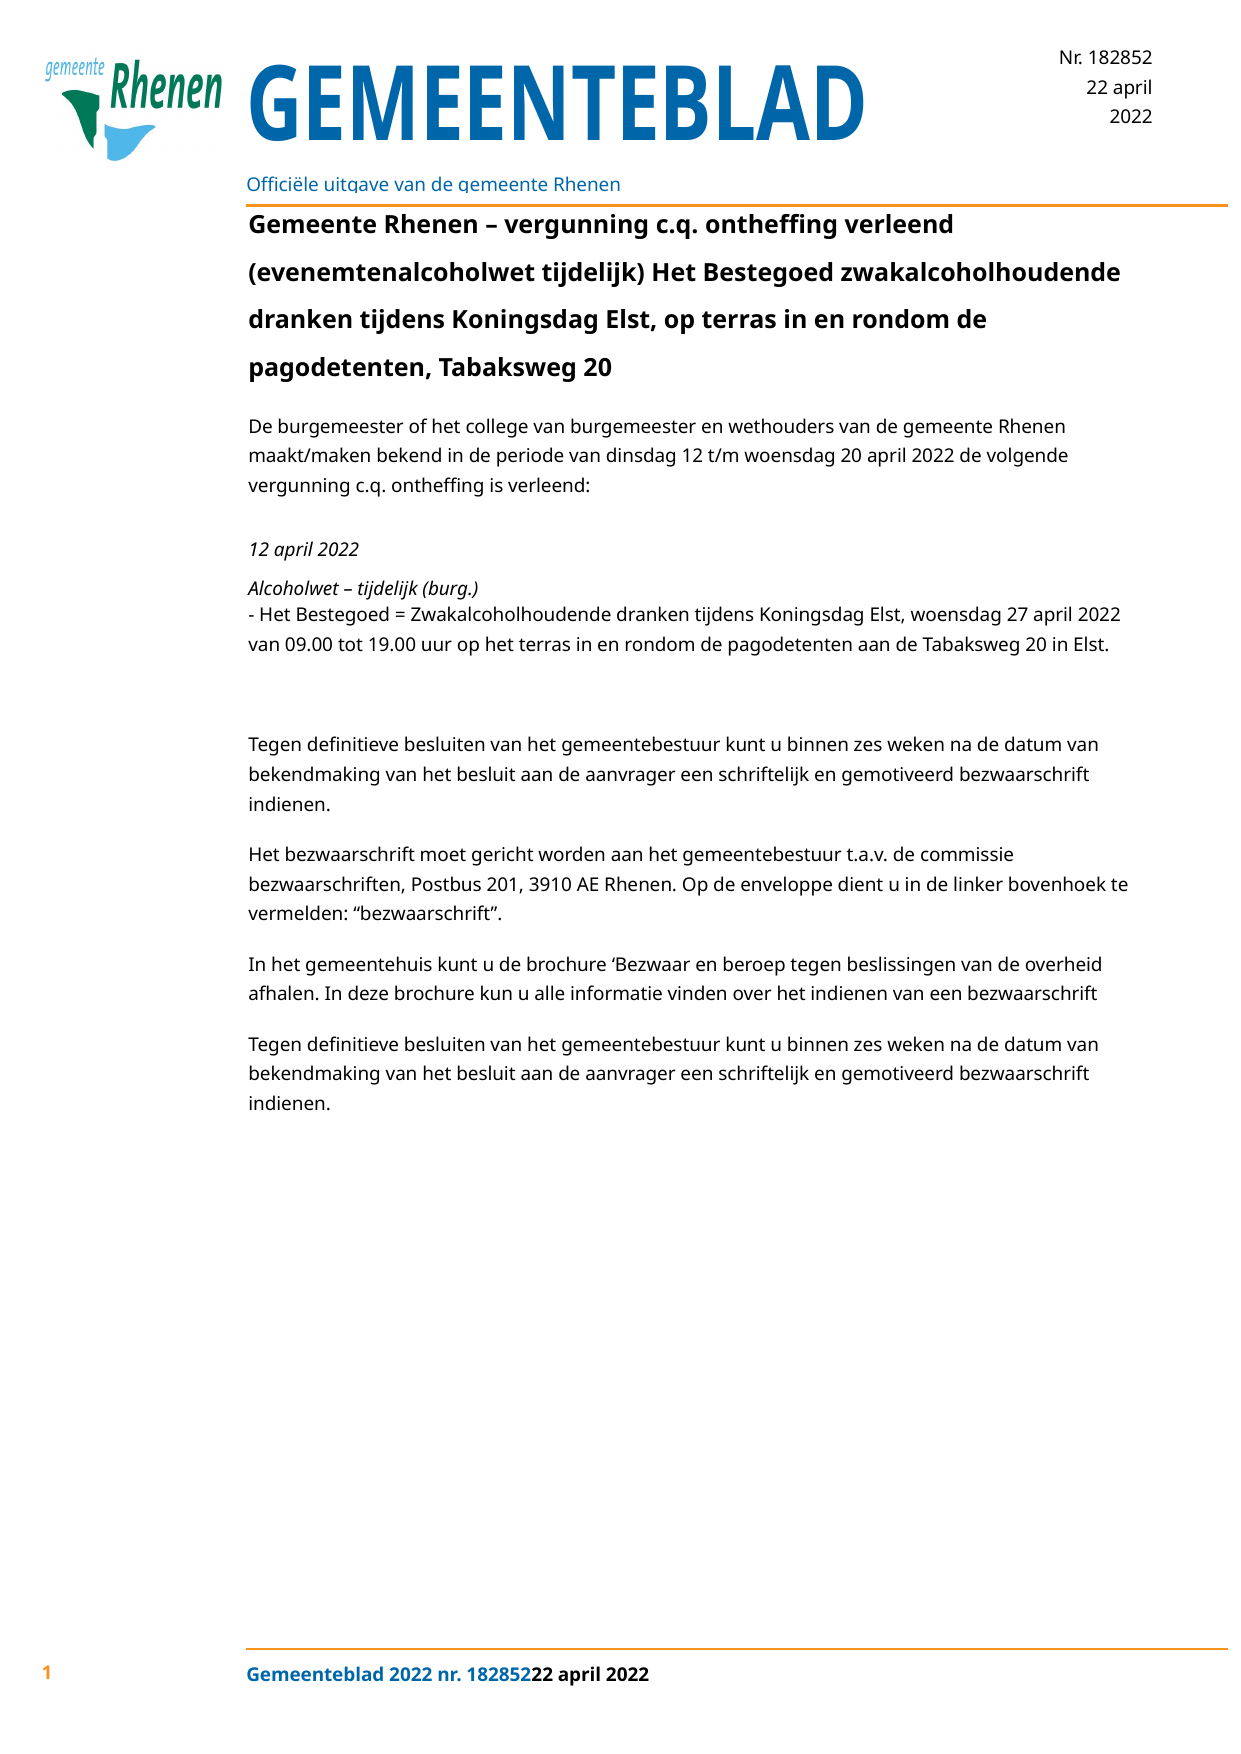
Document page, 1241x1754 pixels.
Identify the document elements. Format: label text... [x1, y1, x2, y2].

text 12 april 2022 [248, 536, 1152, 562]
text Gemeente Rhenen – vergunning c.q. ontheffing verleend (evenemtenalcoholwet tijdelijk) Het Bestegoed zwakalcoholhoudende dranken tijdens Koningsdag Elst, op terras in en rondom de pagodetenten, Tabaksweg 20 [248, 207, 1152, 384]
text - Het Bestegoed = Zwakalcoholhoudende dranken tijdens Koningsdag Elst, woensdag 27 april 2022 van 09.00 tot 19.00 uur op het terras in en rondom de pagodetenten aan de Tabaksweg 20 in Elst. [248, 601, 1152, 657]
text Het bezwaarschrift moet gericht worden aan het gemeentebestuur t.a.v. de commissie bezwaarschriften, Postbus 201, 3910 AE Rhenen. Op de enveloppe dient u in de linker bovenhoek te vermelden: “bezwaarschrift”. [248, 841, 1152, 926]
picture [41, 47, 231, 172]
text Alcoholwet – tijdelijk (burg.) [248, 576, 1152, 601]
text In het gemeentehuis kunt u de brochure ‘Bezwaar en beroep tegen beslissingen van de overheid afhalen. In deze brochure kun u alle informatie vinden over het indienen van een bezwaarschrift [248, 951, 1152, 1006]
text Tegen definitieve besluiten van het gemeentebestuur kunt u binnen zes weken na de datum van bekendmaking van het besluit aan de aanvrager een schriftelijk en gemotiveerd bezwaarschrift indienen. [248, 1031, 1152, 1116]
text De burgemeester of het college van burgemeester en wethouders van de gemeente Rhenen maakt/maken bekend in de periode van dinsdag 12 t/m woensdag 20 april 2022 de volgende vergunning c.q. ontheffing is verleend: [248, 413, 1152, 498]
text Tegen definitieve besluiten van het gemeentebestuur kunt u binnen zes weken na de datum van bekendmaking van het besluit aan de aanvrager een schriftelijk en gemotiveerd bezwaarschrift indienen. [248, 732, 1152, 817]
